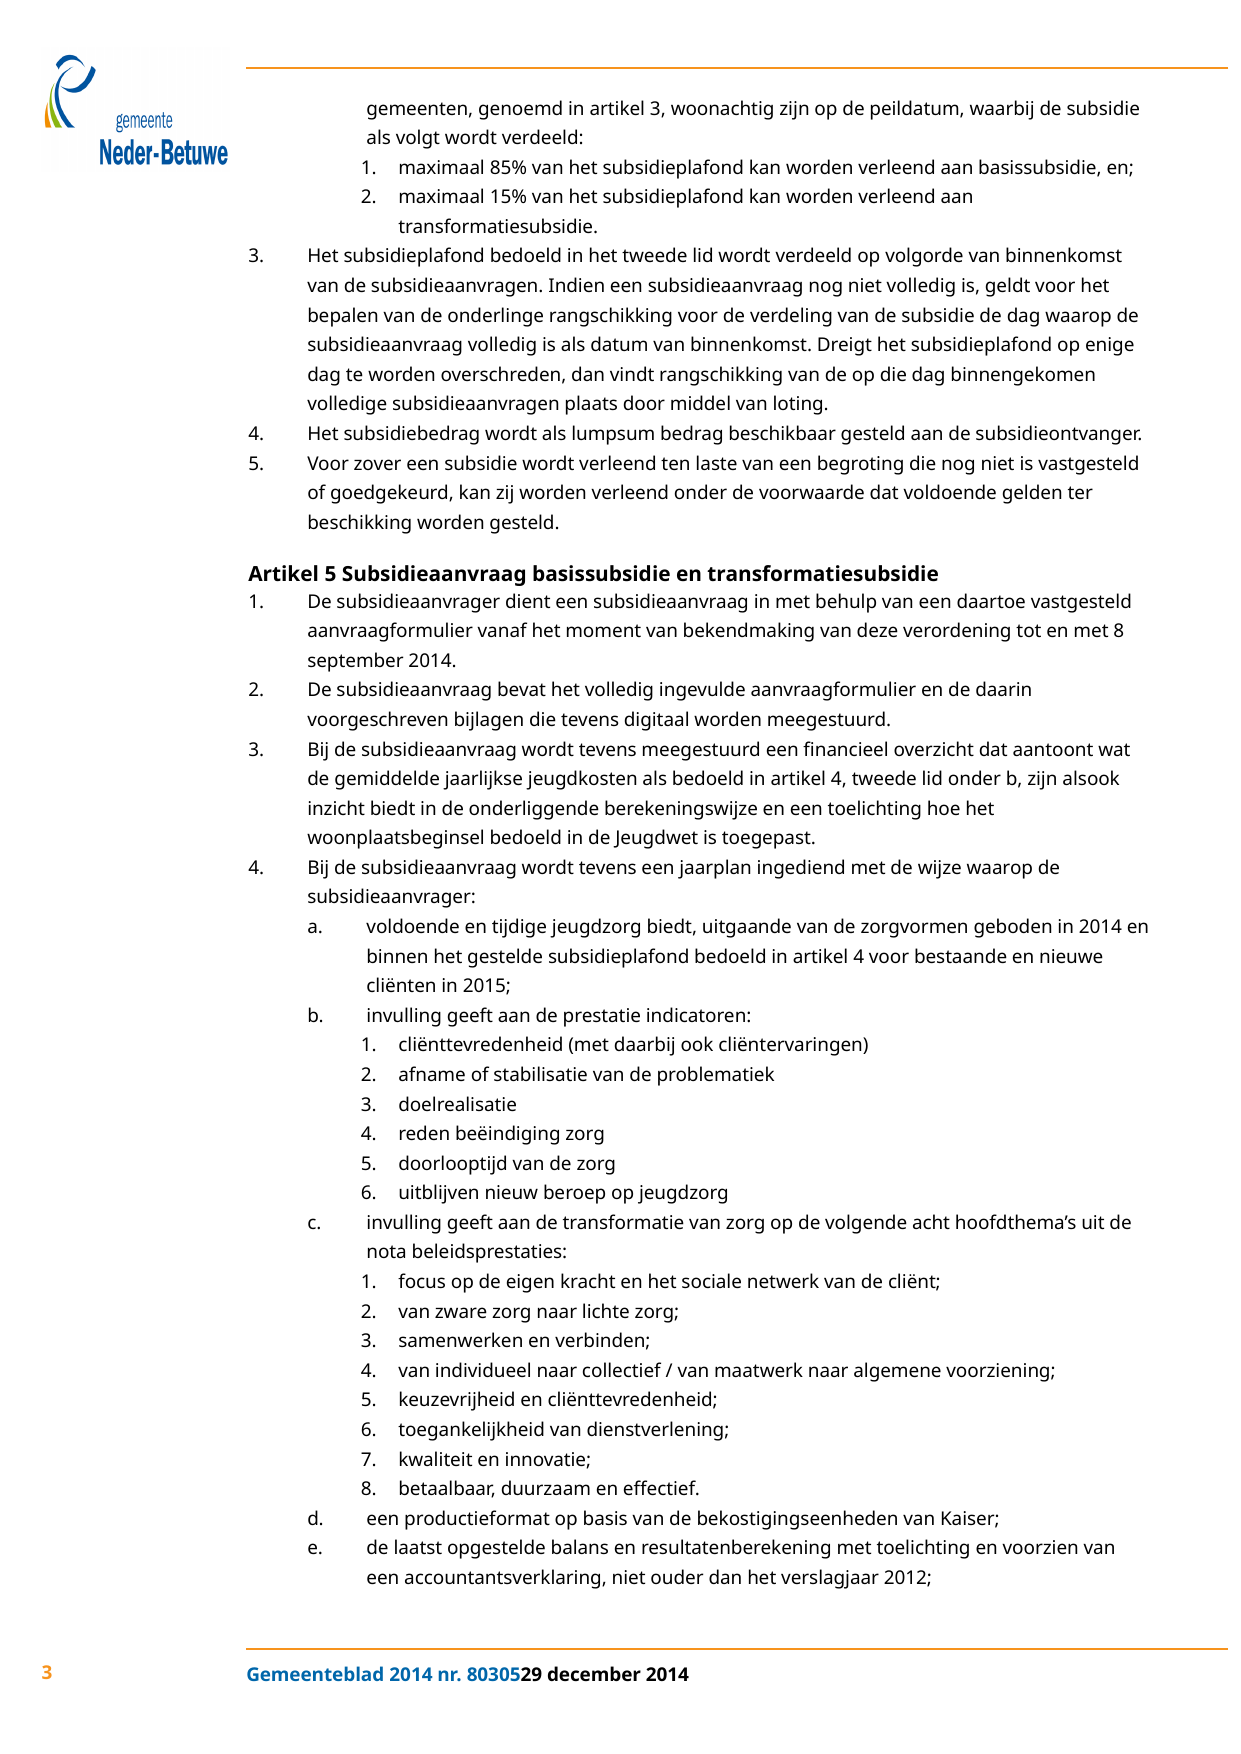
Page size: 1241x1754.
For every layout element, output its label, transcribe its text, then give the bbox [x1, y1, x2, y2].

list de laatst opgestelde balans en resultatenberekening met toelichting en voorzien van een accountantsverklaring, niet ouder dan het verslagjaar 2012; [307, 1534, 1152, 1590]
list keuzevrijheid en cliënttevredenheid; [361, 1387, 1152, 1412]
list invulling geeft aan de prestatie indicatoren: [307, 1002, 1152, 1028]
list gemeenten, genoemd in artikel 3, woonachtig zijn op de peildatum, waarbij de subsidie als volgt wordt verdeeld: [307, 95, 1152, 150]
list reden beëindiging zorg [361, 1120, 1152, 1146]
list afname of stabilisatie van de problematiek [361, 1061, 1152, 1087]
list maximaal 85% van het subsidieplafond kan worden verleend aan basissubsidie, en; [361, 154, 1152, 180]
list Bij de subsidieaanvraag wordt tevens meegestuurd een financieel overzicht dat aantoont wat de gemiddelde jaarlijkse jeugdkosten als bedoeld in artikel 4, tweede lid onder b, zijn alsook inzicht biedt in de onderliggende berekeningswijze en een toelichting hoe het woonplaatsbeginsel bedoeld in de Jeugdwet is toegepast. [248, 736, 1152, 850]
picture [41, 47, 231, 172]
list cliënttevredenheid (met daarbij ook cliëntervaringen) [361, 1032, 1152, 1057]
list een productieformat op basis van de bekostigingseenheden van Kaiser; [307, 1505, 1152, 1531]
list doelrealisatie [361, 1091, 1152, 1116]
list doorlooptijd van de zorg [361, 1150, 1152, 1176]
list samenwerken en verbinden; [361, 1327, 1152, 1353]
list focus op de eigen kracht en het sociale netwerk van de cliënt; [361, 1268, 1152, 1294]
list De subsidieaanvrager dient een subsidieaanvraag in met behulp van een daartoe vastgesteld aanvraagformulier vanaf het moment van bekendmaking van deze verordening tot en met 8 september 2014. [248, 588, 1152, 673]
list betaalbaar, duurzaam en effectief. [361, 1475, 1152, 1501]
list van individueel naar collectief / van maatwerk naar algemene voorziening; [361, 1357, 1152, 1383]
list Het subsidieplafond bedoeld in het tweede lid wordt verdeeld op volgorde van binnenkomst van de subsidieaanvragen. Indien een subsidieaanvraag nog niet volledig is, geldt voor het bepalen van de onderlinge rangschikking voor de verdeling van de subsidie de dag waarop de subsidieaanvraag volledig is als datum van binnenkomst. Dreigt het subsidieplafond op enige dag te worden overschreden, dan vindt rangschikking van de op die dag binnengekomen volledige subsidieaanvragen plaats door middel van loting. [248, 243, 1152, 416]
list Het subsidiebedrag wordt als lumpsum bedrag beschikbaar gesteld aan de subsidieontvanger. [248, 420, 1152, 446]
text Artikel 5 Subsidieaanvraag basissubsidie en transformatiesubsidie [248, 559, 1152, 588]
list toegankelijkheid van dienstverlening; [361, 1416, 1152, 1442]
list van zware zorg naar lichte zorg; [361, 1298, 1152, 1323]
list voldoende en tijdige jeugdzorg biedt, uitgaande van de zorgvormen geboden in 2014 en binnen het gestelde subsidieplafond bedoeld in artikel 4 voor bestaande en nieuwe cliënten in 2015; [307, 913, 1152, 998]
list invulling geeft aan de transformatie van zorg op de volgende acht hoofdthema’s uit de nota beleidsprestaties: [307, 1209, 1152, 1264]
list maximaal 15% van het subsidieplafond kan worden verleend aan transformatiesubsidie. [361, 183, 1152, 239]
list kwaliteit en innovatie; [361, 1446, 1152, 1471]
list Bij de subsidieaanvraag wordt tevens een jaarplan ingediend met de wijze waarop de subsidieaanvrager: [248, 854, 1152, 909]
list Voor zover een subsidie wordt verleend ten laste van een begroting die nog niet is vastgesteld of goedgekeurd, kan zij worden verleend onder de voorwaarde dat voldoende gelden ter beschikking worden gesteld. [248, 450, 1152, 535]
list De subsidieaanvraag bevat het volledig ingevulde aanvraagformulier en de daarin voorgeschreven bijlagen die tevens digitaal worden meegestuurd. [248, 677, 1152, 732]
list uitblijven nieuw beroep op jeugdzorg [361, 1179, 1152, 1205]
